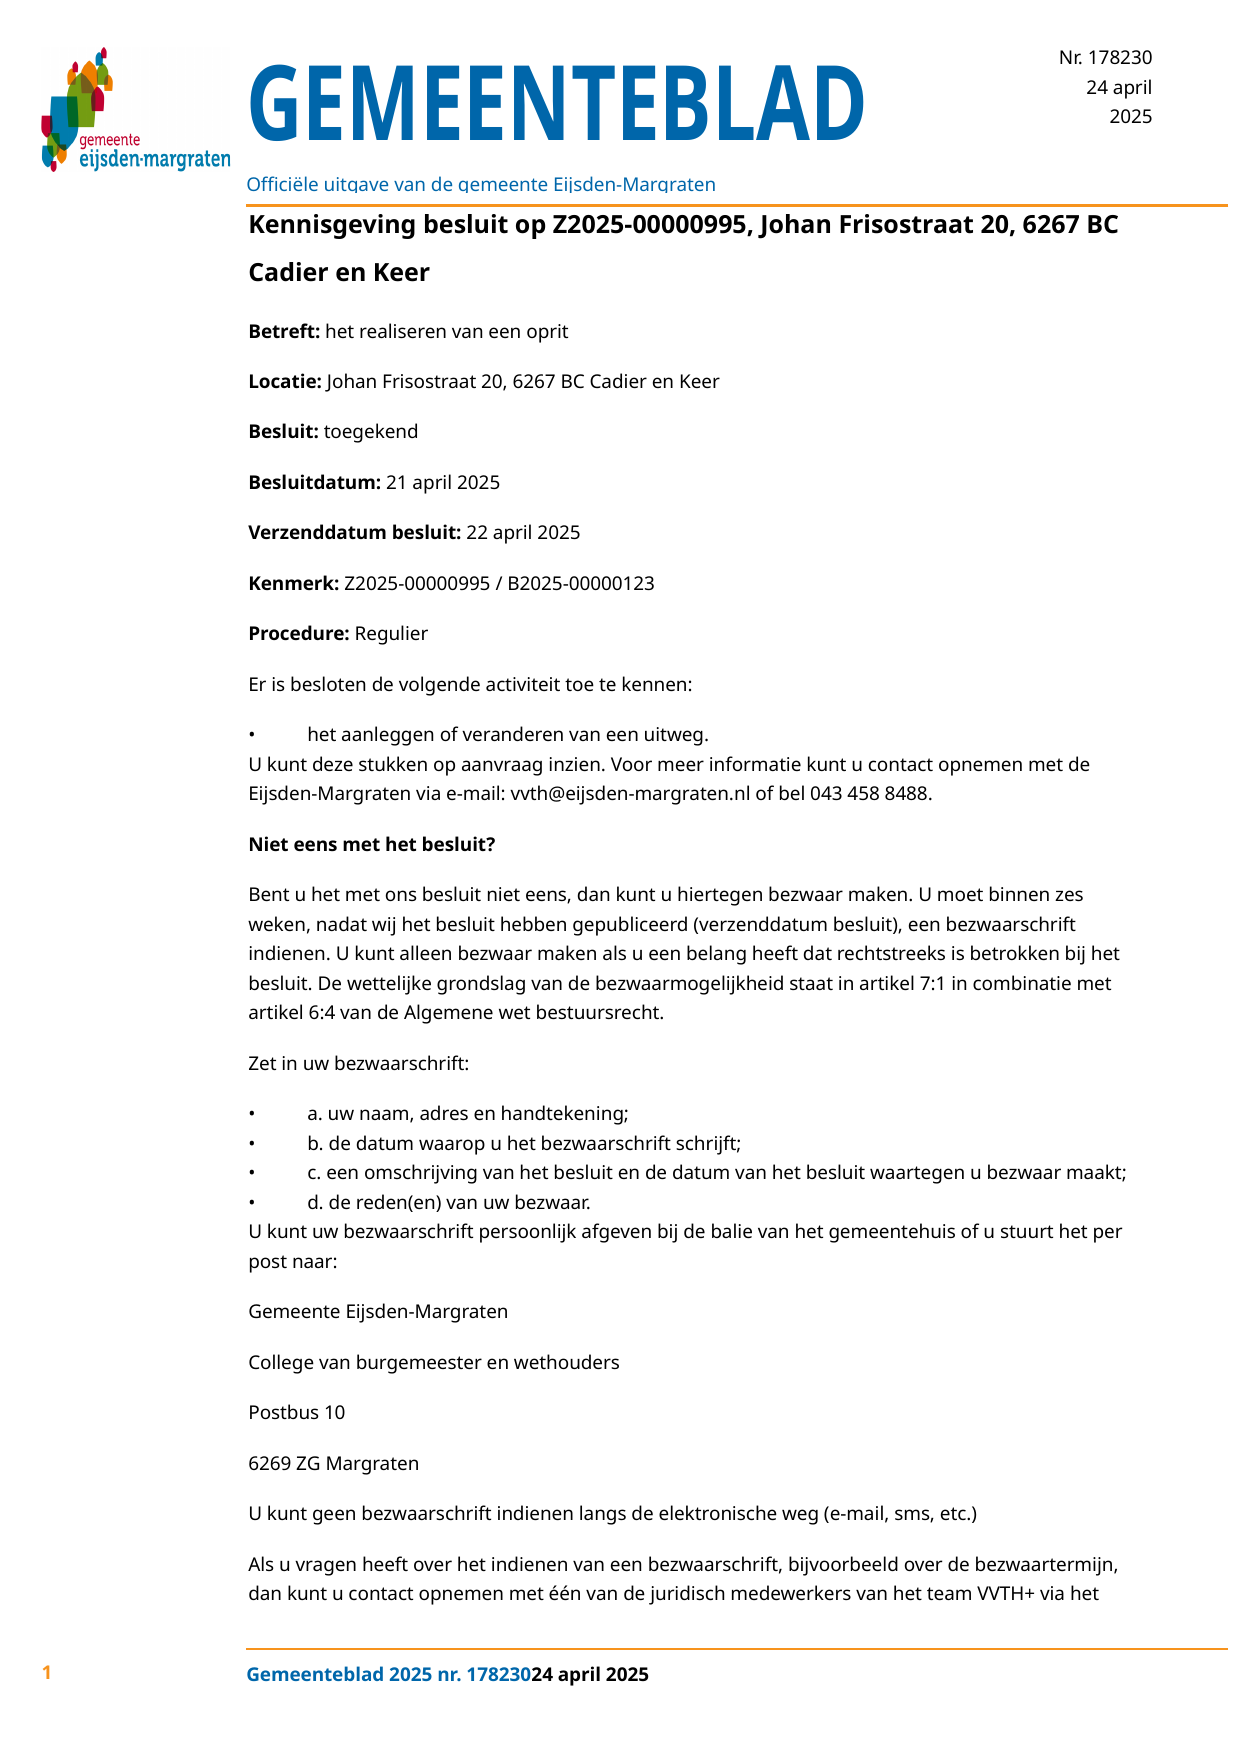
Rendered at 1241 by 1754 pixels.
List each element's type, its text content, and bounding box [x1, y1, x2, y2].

list c. een omschrijving van het besluit en de datum van het besluit waartegen u bezwaar maakt; [248, 1159, 1152, 1185]
text Bent u het met ons besluit niet eens, dan kunt u hiertegen bezwaar maken. U moet binnen zes weken, nadat wij het besluit hebben gepubliceerd (verzenddatum besluit), een bezwaarschrift indienen. U kunt alleen bezwaar maken als u een belang heeft dat rechtstreeks is betrokken bij het besluit. De wettelijke grondslag van de bezwaarmogelijkheid staat in artikel 7:1 in combinatie met artikel 6:4 van de Algemene wet bestuursrecht. [248, 881, 1152, 1025]
text Locatie: Johan Frisostraat 20, 6267 BC Cadier en Keer [248, 368, 1152, 394]
text Verzenddatum besluit: 22 april 2025 [248, 519, 1152, 545]
text Besluit: toegekend [248, 419, 1152, 444]
text Kenmerk: Z2025-00000995 / B2025-00000123 [248, 570, 1152, 596]
text U kunt geen bezwaarschrift indienen langs de elektronische weg (e-mail, sms, etc.) [248, 1500, 1152, 1526]
picture [41, 47, 231, 172]
text Kennisgeving besluit op Z2025-00000995, Johan Frisostraat 20, 6267 BC Cadier en Keer [248, 207, 1152, 288]
text 6269 ZG Margraten [248, 1450, 1152, 1476]
list b. de datum waarop u het bezwaarschrift schrijft; [248, 1130, 1152, 1156]
list het aanleggen of veranderen van een uitweg. [248, 721, 1152, 747]
text Er is besloten de volgende activiteit toe te kennen: [248, 671, 1152, 697]
text Postbus 10 [248, 1399, 1152, 1425]
text Als u vragen heeft over het indienen van een bezwaarschrift, bijvoorbeeld over de bezwaartermijn, dan kunt u contact opnemen met één van de juridisch medewerkers van het team VVTH+ via het [248, 1551, 1152, 1606]
text U kunt uw bezwaarschrift persoonlijk afgeven bij de balie van het gemeentehuis of u stuurt het per post naar: [248, 1219, 1152, 1274]
text College van burgemeester en wethouders [248, 1349, 1152, 1375]
text Besluitdatum: 21 april 2025 [248, 469, 1152, 495]
list a. uw naam, adres en handtekening; [248, 1100, 1152, 1126]
text Niet eens met het besluit? [248, 831, 1152, 857]
text Zet in uw bezwaarschrift: [248, 1050, 1152, 1076]
text Procedure: Regulier [248, 620, 1152, 646]
text Betreft: het realiseren van een oprit [248, 318, 1152, 344]
text U kunt deze stukken op aanvraag inzien. Voor meer informatie kunt u contact opnemen met de Eijsden-Margraten via e-mail: vvth@eijsden-margraten.nl of bel 043 458 8488. [248, 751, 1152, 806]
list d. de reden(en) van uw bezwaar. [248, 1189, 1152, 1215]
text Gemeente Eijsden-Margraten [248, 1299, 1152, 1324]
